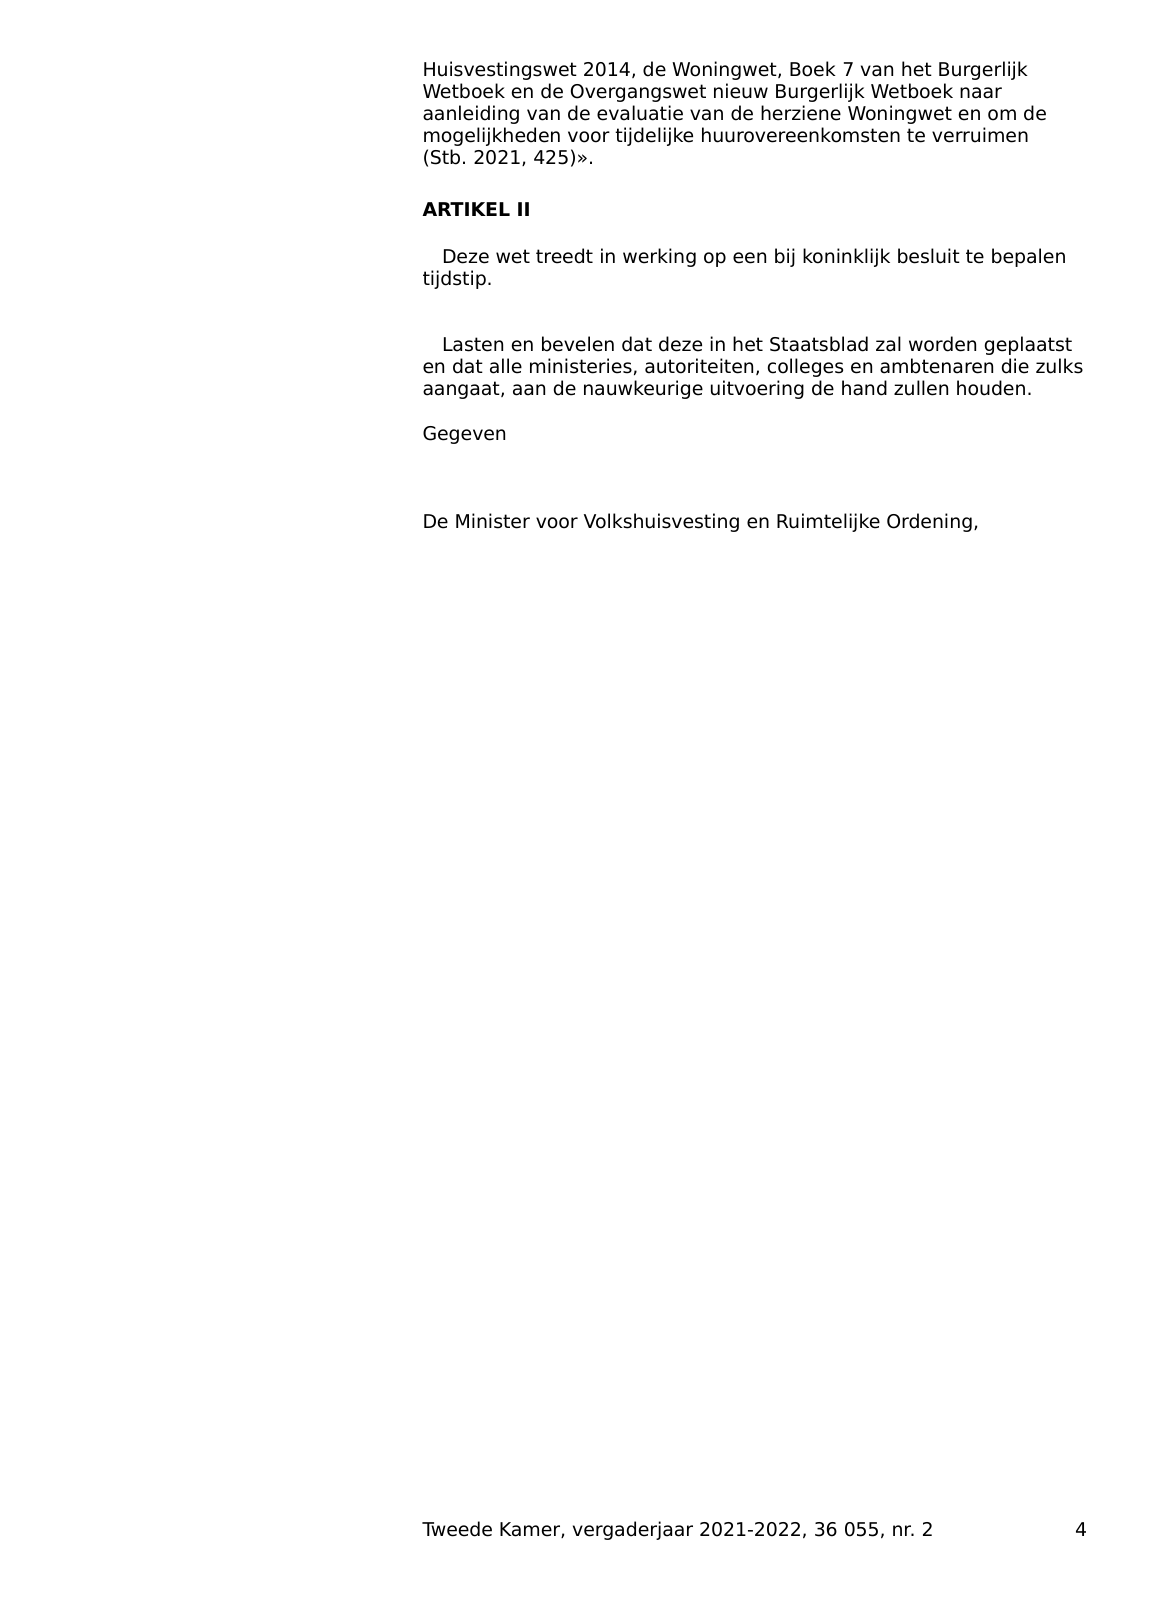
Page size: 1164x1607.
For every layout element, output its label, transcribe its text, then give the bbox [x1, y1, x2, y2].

text Lasten en bevelen dat deze in het Staatsblad zal worden geplaatst en dat alle ministeries, autoriteiten, colleges en ambtenaren die zulks aangaat, aan de nauwkeurige uitvoering de hand zullen houden. [422, 334, 1087, 400]
text Huisvestingswet 2014, de Woningwet, Boek 7 van het Burgerlijk Wetboek en de Overgangswet nieuw Burgerlijk Wetboek naar aanleiding van de evaluatie van de herziene Woningwet en om de mogelijkheden voor tijdelijke huurovereenkomsten te verruimen (Stb. 2021, 425)». [422, 59, 1087, 169]
text Deze wet treedt in werking op een bij koninklijk besluit te bepalen tijdstip. [422, 246, 1087, 290]
text Gegeven [422, 422, 1087, 444]
text De Minister voor Volkshuisvesting en Ruimtelijke Ordening, [422, 511, 1087, 533]
subtitle ARTIKEL II [422, 199, 1087, 221]
